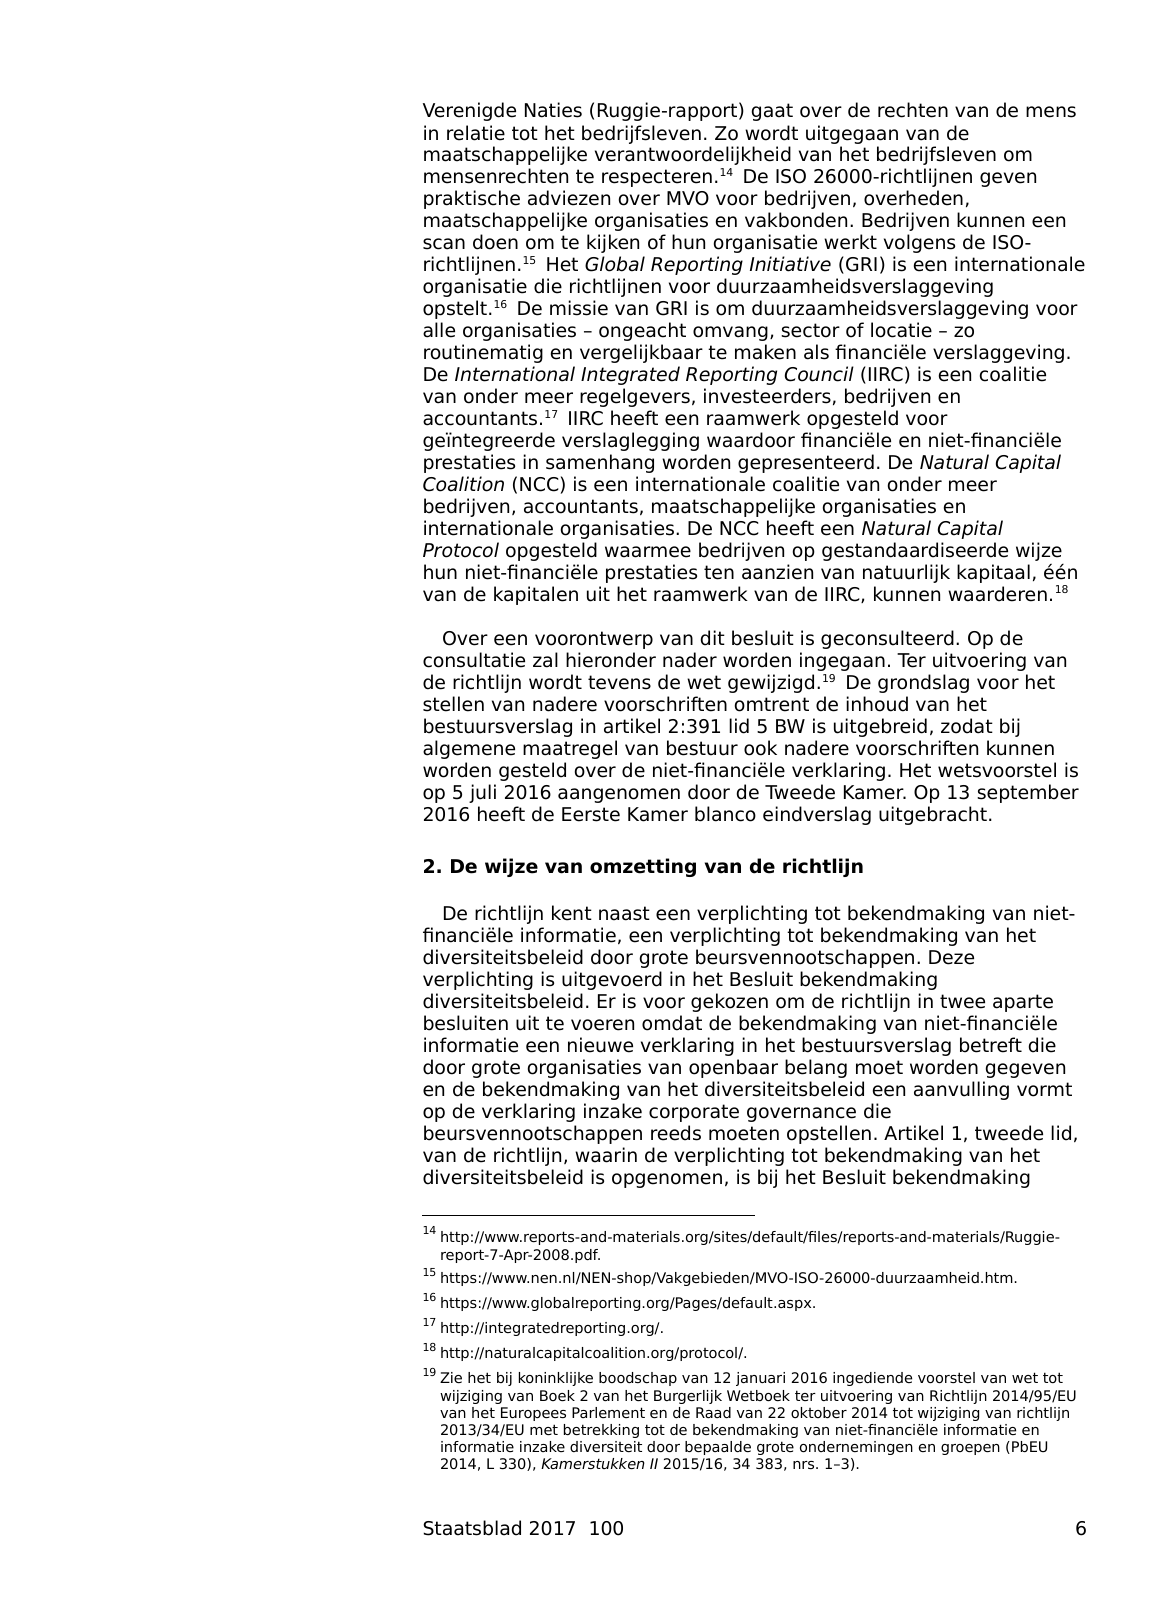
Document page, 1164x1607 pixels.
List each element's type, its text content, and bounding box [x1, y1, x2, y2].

text https://www.nen.nl/NEN-shop/Vakgebieden/MVO-ISO-26000-duurzaamheid.htm. [422, 1266, 1087, 1288]
text http://naturalcapitalcoalition.org/protocol/. [422, 1341, 1087, 1363]
text Zie het bij koninklijke boodschap van 12 januari 2016 ingediende voorstel van wet tot wijziging van Boek 2 van het Burgerlijk Wetboek ter uitvoering van Richtlijn 2014/95/EU van het Europees Parlement en de Raad van 22 oktober 2014 tot wijziging van richtlijn 2013/34/EU met betrekking tot de bekendmaking van niet-financiële informatie en informatie inzake diversiteit door bepaalde grote ondernemingen en groepen (PbEU 2014, L 330), Kamerstukken II 2015/16, 34 383, nrs. 1–3). [422, 1366, 1087, 1473]
text Over een voorontwerp van dit besluit is geconsulteerd. Op de consultatie zal hieronder nader worden ingegaan. Ter uitvoering van de richtlijn wordt tevens de wet gewijzigd. De grondslag voor het stellen van nadere voorschriften omtrent de inhoud van het bestuursverslag in artikel 2:391 lid 5 BW is uitgebreid, zodat bij algemene maatregel van bestuur ook nadere voorschriften kunnen worden gesteld over de niet-financiële verklaring. Het wetsvoorstel is op 5 juli 2016 aangenomen door de Tweede Kamer. Op 13 september 2016 heeft de Eerste Kamer blanco eindverslag uitgebracht. [422, 628, 1087, 826]
subtitle 2. De wijze van omzetting van de richtlijn [422, 856, 1087, 878]
text http://www.reports-and-materials.org/sites/default/files/reports-and-materials/Ruggie-report-7-Apr-2008.pdf. [422, 1224, 1087, 1263]
text Verenigde Naties (Ruggie-rapport) gaat over de rechten van de mens in relatie tot het bedrijfsleven. Zo wordt uitgegaan van de maatschappelijke verantwoordelijkheid van het bedrijfsleven om mensenrechten te respecteren. De ISO 26000-richtlijnen geven praktische adviezen over MVO voor bedrijven, overheden, maatschappelijke organisaties en vakbonden. Bedrijven kunnen een scan doen om te kijken of hun organisatie werkt volgens de ISO-richtlijnen. Het Global Reporting Initiative (GRI) is een internationale organisatie die richtlijnen voor duurzaamheidsverslaggeving opstelt. De missie van GRI is om duurzaamheidsverslaggeving voor alle organisaties – ongeacht omvang, sector of locatie – zo routinematig en vergelijkbaar te maken als financiële verslaggeving. De International Integrated Reporting Council (IIRC) is een coalitie van onder meer regelgevers, investeerders, bedrijven en accountants. IIRC heeft een raamwerk opgesteld voor geïntegreerde verslaglegging waardoor financiële en niet-financiële prestaties in samenhang worden gepresenteerd. De Natural Capital Coalition (NCC) is een internationale coalitie van onder meer bedrijven, accountants, maatschappelijke organisaties en internationale organisaties. De NCC heeft een Natural Capital Protocol opgesteld waarmee bedrijven op gestandaardiseerde wijze hun niet-financiële prestaties ten aanzien van natuurlijk kapitaal, één van de kapitalen uit het raamwerk van de IIRC, kunnen waarderen. [422, 100, 1087, 606]
text http://integratedreporting.org/. [422, 1316, 1087, 1338]
text De richtlijn kent naast een verplichting tot bekendmaking van niet-financiële informatie, een verplichting tot bekendmaking van het diversiteitsbeleid door grote beursvennootschappen. Deze verplichting is uitgevoerd in het Besluit bekendmaking diversiteitsbeleid. Er is voor gekozen om de richtlijn in twee aparte besluiten uit te voeren omdat de bekendmaking van niet-financiële informatie een nieuwe verklaring in het bestuursverslag betreft die door grote organisaties van openbaar belang moet worden gegeven en de bekendmaking van het diversiteitsbeleid een aanvulling vormt op de verklaring inzake corporate governance die beursvennootschappen reeds moeten opstellen. Artikel 1, tweede lid, van de richtlijn, waarin de verplichting tot bekendmaking van het diversiteitsbeleid is opgenomen, is bij het Besluit bekendmaking [422, 903, 1087, 1189]
text https://www.globalreporting.org/Pages/default.aspx. [422, 1291, 1087, 1313]
